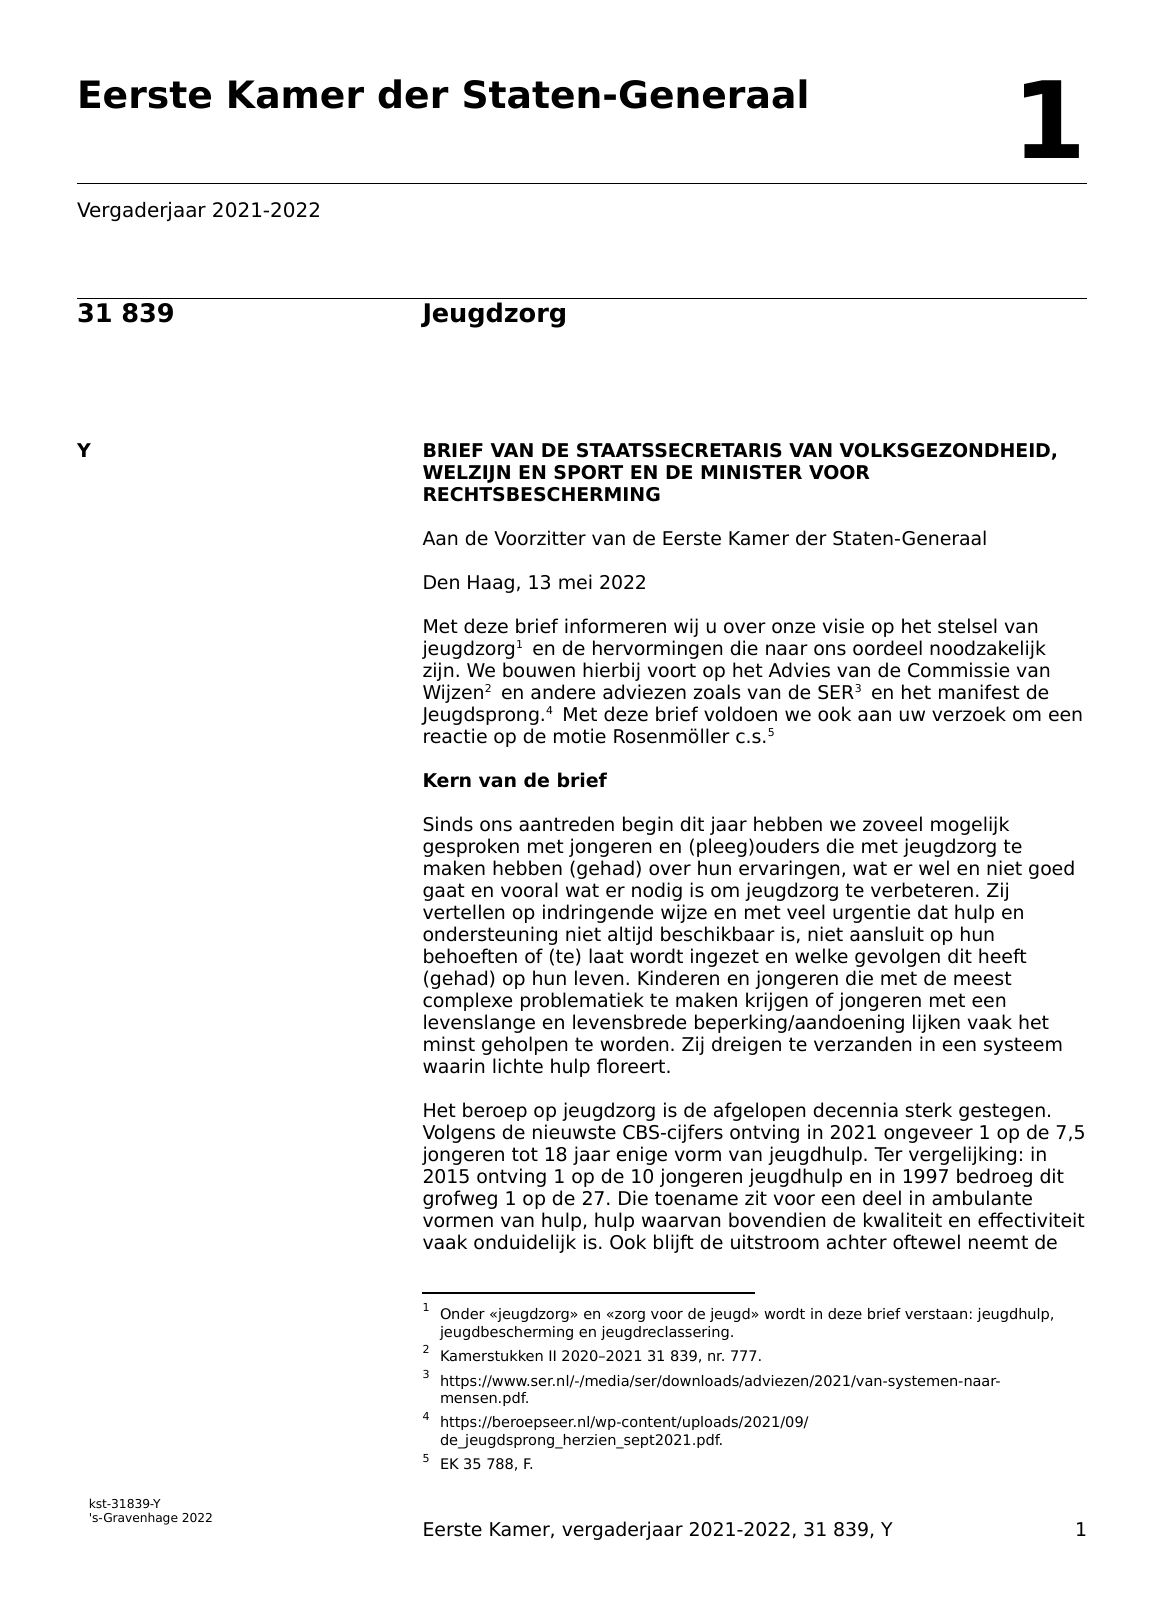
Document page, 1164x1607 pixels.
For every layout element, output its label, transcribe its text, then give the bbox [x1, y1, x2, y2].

text https://www.ser.nl/-/media/ser/downloads/adviezen/2021/van-systemen-naar-mensen.pdf. [422, 1368, 1087, 1407]
text Met deze brief informeren wij u over onze visie op het stelsel van jeugdzorg en de hervormingen die naar ons oordeel noodzakelijk zijn. We bouwen hierbij voort op het Advies van de Commissie van Wijzen en andere adviezen zoals van de SER en het manifest de Jeugdsprong. Met deze brief voldoen we ook aan uw verzoek om een reactie op de motie Rosenmöller c.s. [422, 616, 1087, 748]
text Den Haag, 13 mei 2022 [422, 572, 1087, 594]
text EK 35 788, F. [422, 1452, 1087, 1474]
text Kamerstukken II 2020–2021 31 839, nr. 777. [422, 1343, 1087, 1366]
text Het beroep op jeugdzorg is de afgelopen decennia sterk gestegen. Volgens de nieuwste CBS-cijfers ontving in 2021 ongeveer 1 op de 7,5 jongeren tot 18 jaar enige vorm van jeugdhulp. Ter vergelijking: in 2015 ontving 1 op de 10 jongeren jeugdhulp en in 1997 bedroeg dit grofweg 1 op de 27. Die toename zit voor een deel in ambulante vormen van hulp, hulp waarvan bovendien de kwaliteit en effectiviteit vaak onduidelijk is. Ook blijft de uitstroom achter oftewel neemt de [422, 1100, 1087, 1254]
subtitle Y BRIEF VAN DE STAATSSECRETARIS VAN VOLKSGEZONDHEID, WELZIJN EN SPORT EN DE MINISTER VOOR RECHTSBESCHERMING [77, 440, 1087, 506]
subtitle Kern van de brief [422, 770, 1087, 792]
text Sinds ons aantreden begin dit jaar hebben we zoveel mogelijk gesproken met jongeren en (pleeg)ouders die met jeugdzorg te maken hebben (gehad) over hun ervaringen, wat er wel en niet goed gaat en vooral wat er nodig is om jeugdzorg te verbeteren. Zij vertellen op indringende wijze en met veel urgentie dat hulp en ondersteuning niet altijd beschikbaar is, niet aansluit op hun behoeften of (te) laat wordt ingezet en welke gevolgen dit heeft (gehad) op hun leven. Kinderen en jongeren die met de meest complexe problematiek te maken krijgen of jongeren met een levenslange en levensbrede beperking/aandoening lijken vaak het minst geholpen te worden. Zij dreigen te verzanden in een systeem waarin lichte hulp floreert. [422, 814, 1087, 1078]
subtitle 31 839 Jeugdzorg [77, 299, 1087, 329]
table_cell Vergaderjaar 2021-2022 [77, 184, 1087, 298]
text https://beroepseer.nl/wp-content/uploads/2021/09/de_jeugdsprong_herzien_sept2021.pdf. [422, 1410, 1087, 1449]
text 's-Gravenhage 2022 [88, 1511, 323, 1525]
text kst-31839-Y [88, 1497, 323, 1511]
table_header Eerste Kamer der Staten-Generaal [77, 59, 886, 183]
text Onder «jeugdzorg» en «zorg voor de jeugd» wordt in deze brief verstaan: jeugdhulp, jeugdbescherming en jeugdreclassering. [422, 1302, 1087, 1341]
text Aan de Voorzitter van de Eerste Kamer der Staten-Generaal [422, 528, 1087, 550]
table_header 1 [886, 59, 1087, 183]
